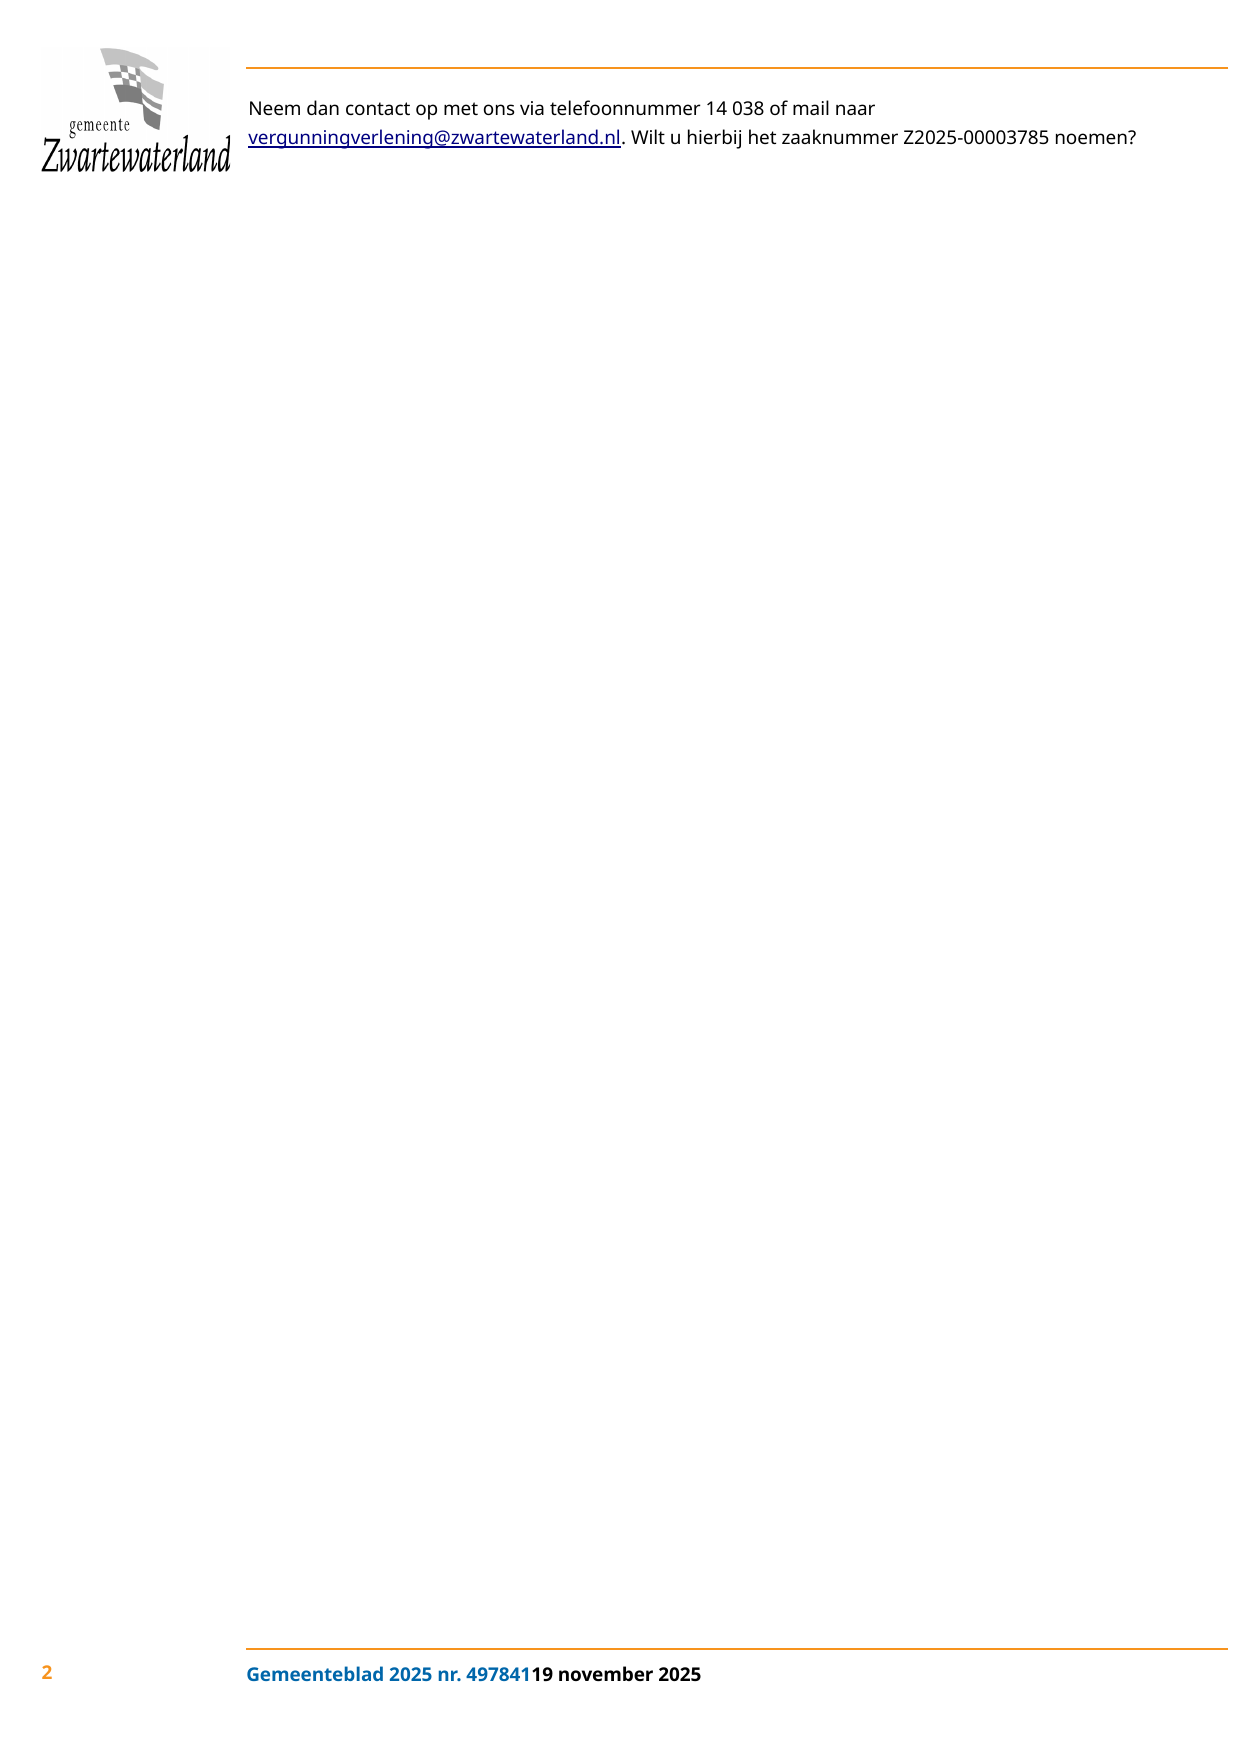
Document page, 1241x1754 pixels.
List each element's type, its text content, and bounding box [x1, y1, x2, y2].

picture [41, 47, 231, 172]
text Neem dan contact op met ons via telefoonnummer 14 038 of mail naar vergunningverlening@zwartewaterland.nl. Wilt u hierbij het zaaknummer Z2025-00003785 noemen? [248, 95, 1152, 150]
